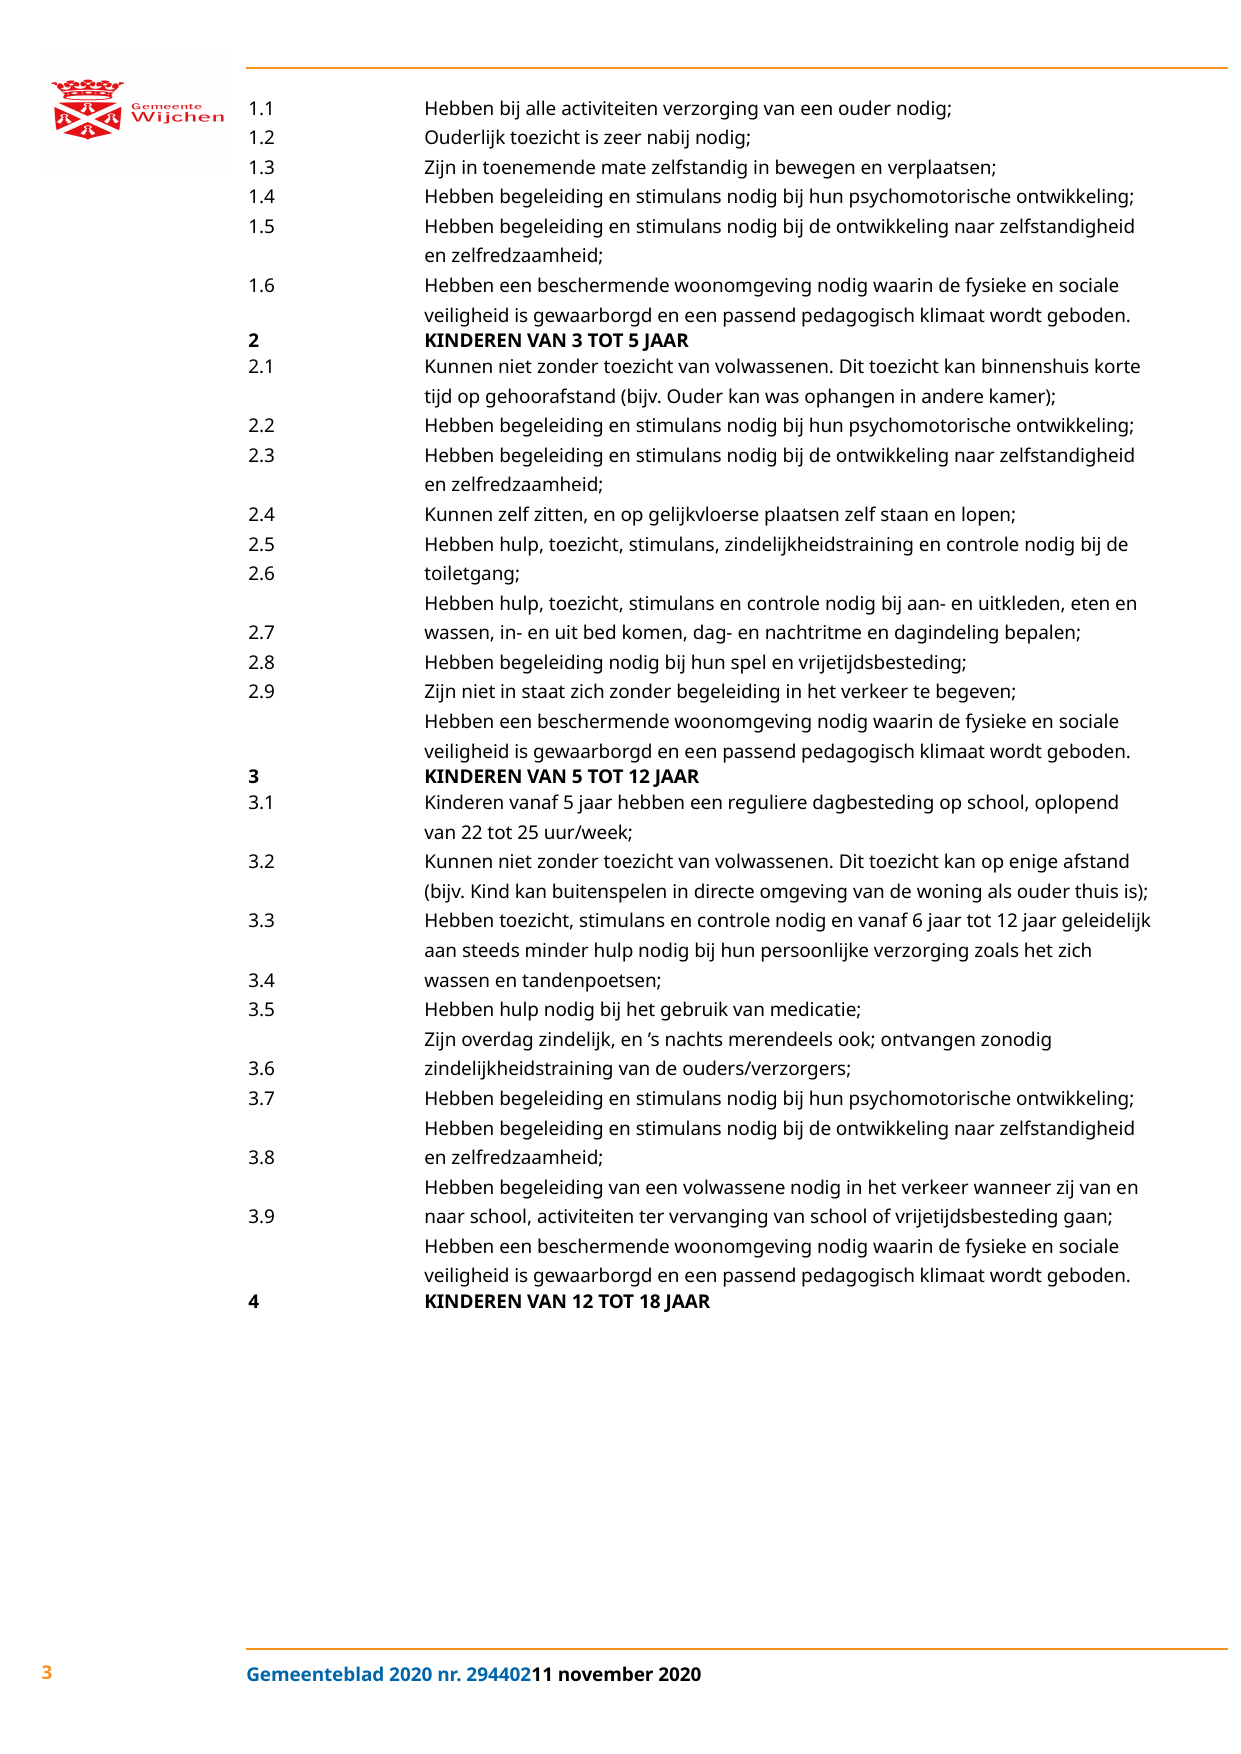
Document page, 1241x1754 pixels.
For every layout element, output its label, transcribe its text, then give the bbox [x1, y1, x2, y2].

table_cell KINDEREN VAN 5 TOT 12 JAAR [424, 764, 1152, 789]
table_cell 2.1 2.2 2.3 2.4 2.5 2.6 2.7 2.8 2.9 [248, 353, 424, 764]
table_cell 3.1 3.2 3.3 3.4 3.5 3.6 3.7 3.8 3.9 [248, 789, 424, 1288]
table_cell 1.1 1.2 1.3 1.4 1.5 1.6 [248, 95, 424, 328]
table_cell 4 [248, 1289, 424, 1314]
table_cell Hebben bij alle activiteiten verzorging van een ouder nodig; Ouderlijk toezicht is zeer nabij nodig; Zijn in toenemende mate zelfstandig in bewegen en verplaatsen; Hebben begeleiding en stimulans nodig bij hun psychomotorische ontwikkeling; Hebben begeleiding en stimulans nodig bij de ontwikkeling naar zelfstandigheid en zelfredzaamheid; Hebben een beschermende woonomgeving nodig waarin de fysieke en sociale veiligheid is gewaarborgd en een passend pedagogisch klimaat wordt geboden. [424, 95, 1152, 328]
table_cell KINDEREN VAN 12 TOT 18 JAAR [424, 1289, 1152, 1314]
table_cell KINDEREN VAN 3 TOT 5 JAAR [424, 328, 1152, 353]
table_cell 3 [248, 764, 424, 789]
table_cell Kinderen vanaf 5 jaar hebben een reguliere dagbesteding op school, oplopend van 22 tot 25 uur/week; Kunnen niet zonder toezicht van volwassenen. Dit toezicht kan op enige afstand (bijv. Kind kan buitenspelen in directe omgeving van de woning als ouder thuis is); Hebben toezicht, stimulans en controle nodig en vanaf 6 jaar tot 12 jaar geleidelijk aan steeds minder hulp nodig bij hun persoonlijke verzorging zoals het zich wassen en tandenpoetsen; Hebben hulp nodig bij het gebruik van medicatie; Zijn overdag zindelijk, en ’s nachts merendeels ook; ontvangen zonodig zindelijkheidstraining van de ouders/verzorgers; Hebben begeleiding en stimulans nodig bij hun psychomotorische ontwikkeling; Hebben begeleiding en stimulans nodig bij de ontwikkeling naar zelfstandigheid en zelfredzaamheid; Hebben begeleiding van een volwassene nodig in het verkeer wanneer zij van en naar school, activiteiten ter vervanging van school of vrijetijdsbesteding gaan; Hebben een beschermende woonomgeving nodig waarin de fysieke en sociale veiligheid is gewaarborgd en een passend pedagogisch klimaat wordt geboden. [424, 789, 1152, 1288]
table_cell 2 [248, 328, 424, 353]
table_cell Kunnen niet zonder toezicht van volwassenen. Dit toezicht kan binnenshuis korte tijd op gehoorafstand (bijv. Ouder kan was ophangen in andere kamer); Hebben begeleiding en stimulans nodig bij hun psychomotorische ontwikkeling; Hebben begeleiding en stimulans nodig bij de ontwikkeling naar zelfstandigheid en zelfredzaamheid; Kunnen zelf zitten, en op gelijkvloerse plaatsen zelf staan en lopen; Hebben hulp, toezicht, stimulans, zindelijkheidstraining en controle nodig bij de toiletgang; Hebben hulp, toezicht, stimulans en controle nodig bij aan- en uitkleden, eten en wassen, in- en uit bed komen, dag- en nachtritme en dagindeling bepalen; Hebben begeleiding nodig bij hun spel en vrijetijdsbesteding; Zijn niet in staat zich zonder begeleiding in het verkeer te begeven; Hebben een beschermende woonomgeving nodig waarin de fysieke en sociale veiligheid is gewaarborgd en een passend pedagogisch klimaat wordt geboden. [424, 353, 1152, 764]
picture [41, 47, 231, 172]
